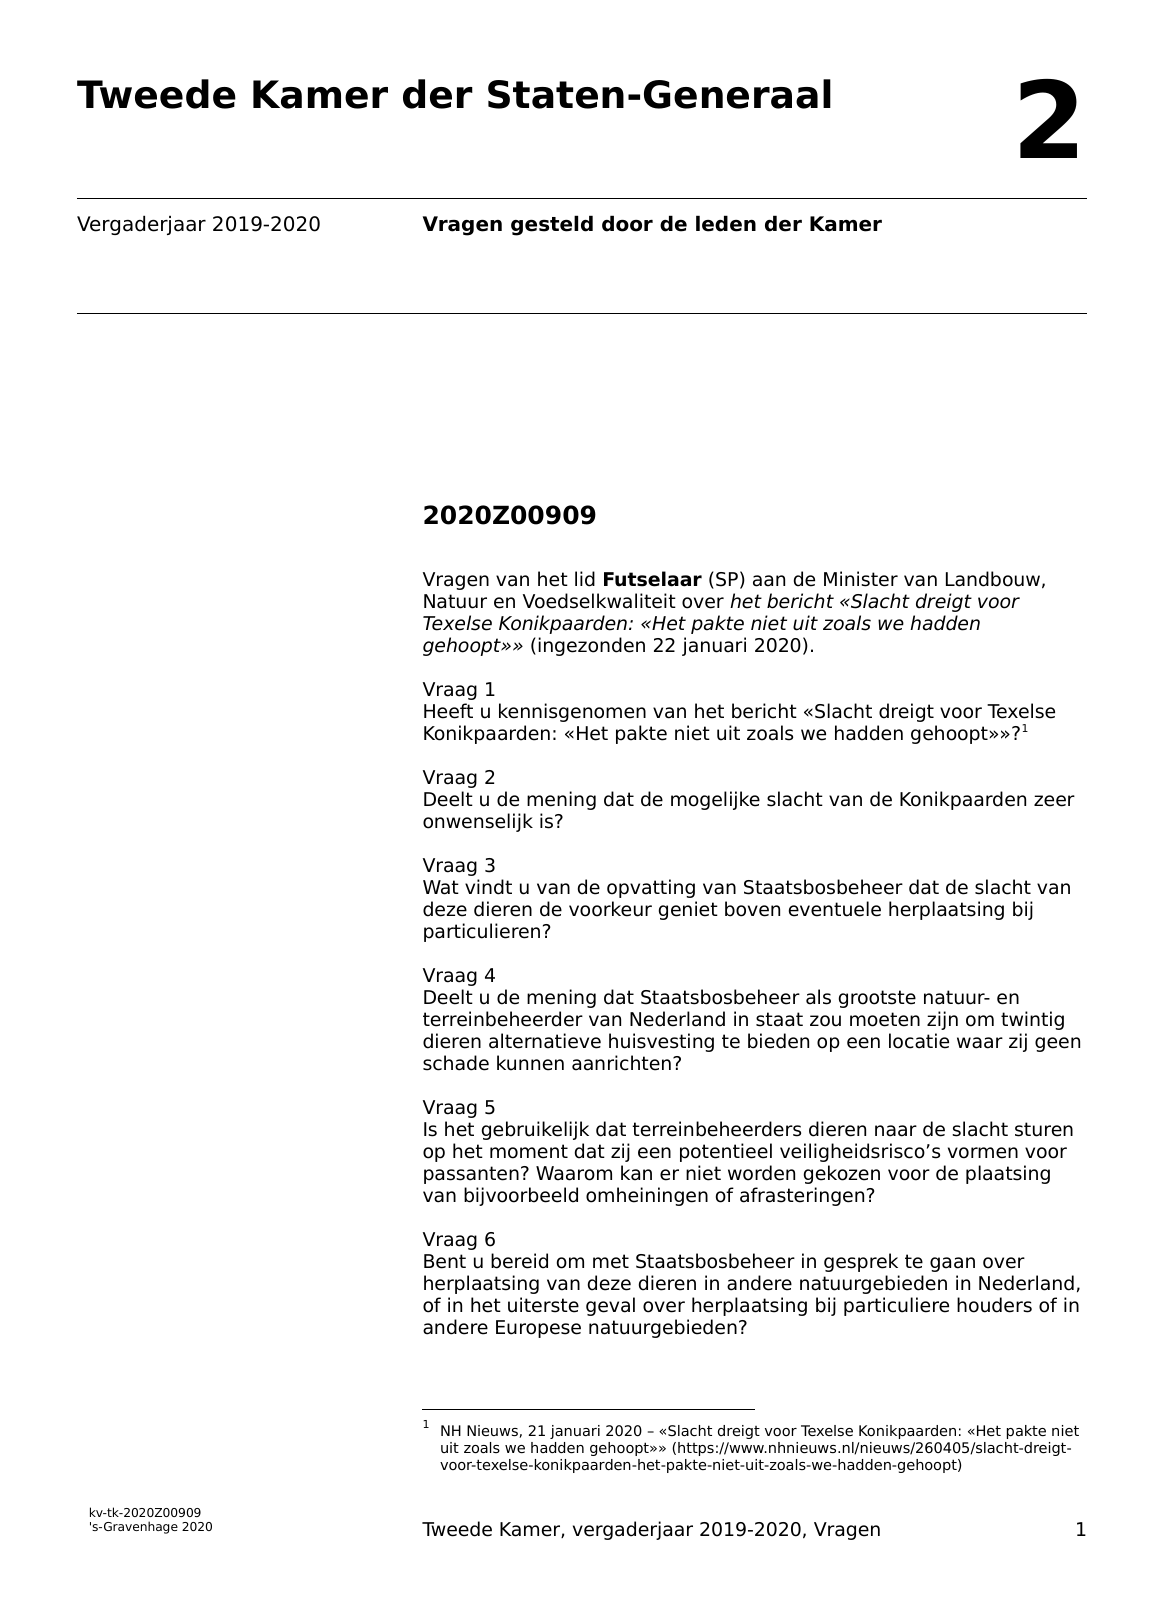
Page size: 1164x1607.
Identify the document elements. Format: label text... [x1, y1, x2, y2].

text Bent u bereid om met Staatsbosbeheer in gesprek te gaan over herplaatsing van deze dieren in andere natuurgebieden in Nederland, of in het uiterste geval over herplaatsing bij particuliere houders of in andere Europese natuurgebieden? [422, 1251, 1087, 1339]
text 's-Gravenhage 2020 [88, 1520, 323, 1534]
table_header 2 [886, 59, 1087, 198]
text NH Nieuws, 21 januari 2020 – «Slacht dreigt voor Texelse Konikpaarden: «Het pakte niet uit zoals we hadden gehoopt»» (https://www.nhnieuws.nl/nieuws/260405/slacht-dreigt-voor-texelse-konikpaarden-het-pakte-niet-uit-zoals-we-hadden-gehoopt) [422, 1418, 1087, 1474]
text Vragen van het lid Futselaar (SP) aan de Minister van Landbouw, Natuur en Voedselkwaliteit over het bericht «Slacht dreigt voor Texelse Konikpaarden: «Het pakte niet uit zoals we hadden gehoopt»» (ingezonden 22 januari 2020). [422, 569, 1087, 657]
text Vraag 6 [422, 1229, 1087, 1251]
table_cell Vragen gesteld door de leden der Kamer [422, 199, 1087, 313]
text Is het gebruikelijk dat terreinbeheerders dieren naar de slacht sturen op het moment dat zij een potentieel veiligheidsrisco’s vormen voor passanten? Waarom kan er niet worden gekozen voor de plaatsing van bijvoorbeeld omheiningen of afrasteringen? [422, 1119, 1087, 1207]
text Vraag 2 [422, 767, 1087, 789]
text 2020Z00909 [422, 501, 1087, 531]
text Deelt u de mening dat de mogelijke slacht van de Konikpaarden zeer onwenselijk is? [422, 789, 1087, 833]
text Vraag 3 [422, 855, 1087, 877]
text Vraag 1 [422, 679, 1087, 701]
text Vraag 5 [422, 1097, 1087, 1119]
text kv-tk-2020Z00909 [88, 1506, 323, 1520]
text Vraag 4 [422, 965, 1087, 987]
table_cell Vergaderjaar 2019-2020 [77, 199, 422, 313]
text Heeft u kennisgenomen van het bericht «Slacht dreigt voor Texelse Konikpaarden: «Het pakte niet uit zoals we hadden gehoopt»»? [422, 701, 1087, 745]
text Deelt u de mening dat Staatsbosbeheer als grootste natuur- en terreinbeheerder van Nederland in staat zou moeten zijn om twintig dieren alternatieve huisvesting te bieden op een locatie waar zij geen schade kunnen aanrichten? [422, 987, 1087, 1075]
text Wat vindt u van de opvatting van Staatsbosbeheer dat de slacht van deze dieren de voorkeur geniet boven eventuele herplaatsing bij particulieren? [422, 877, 1087, 943]
table_header Tweede Kamer der Staten-Generaal [77, 59, 886, 198]
